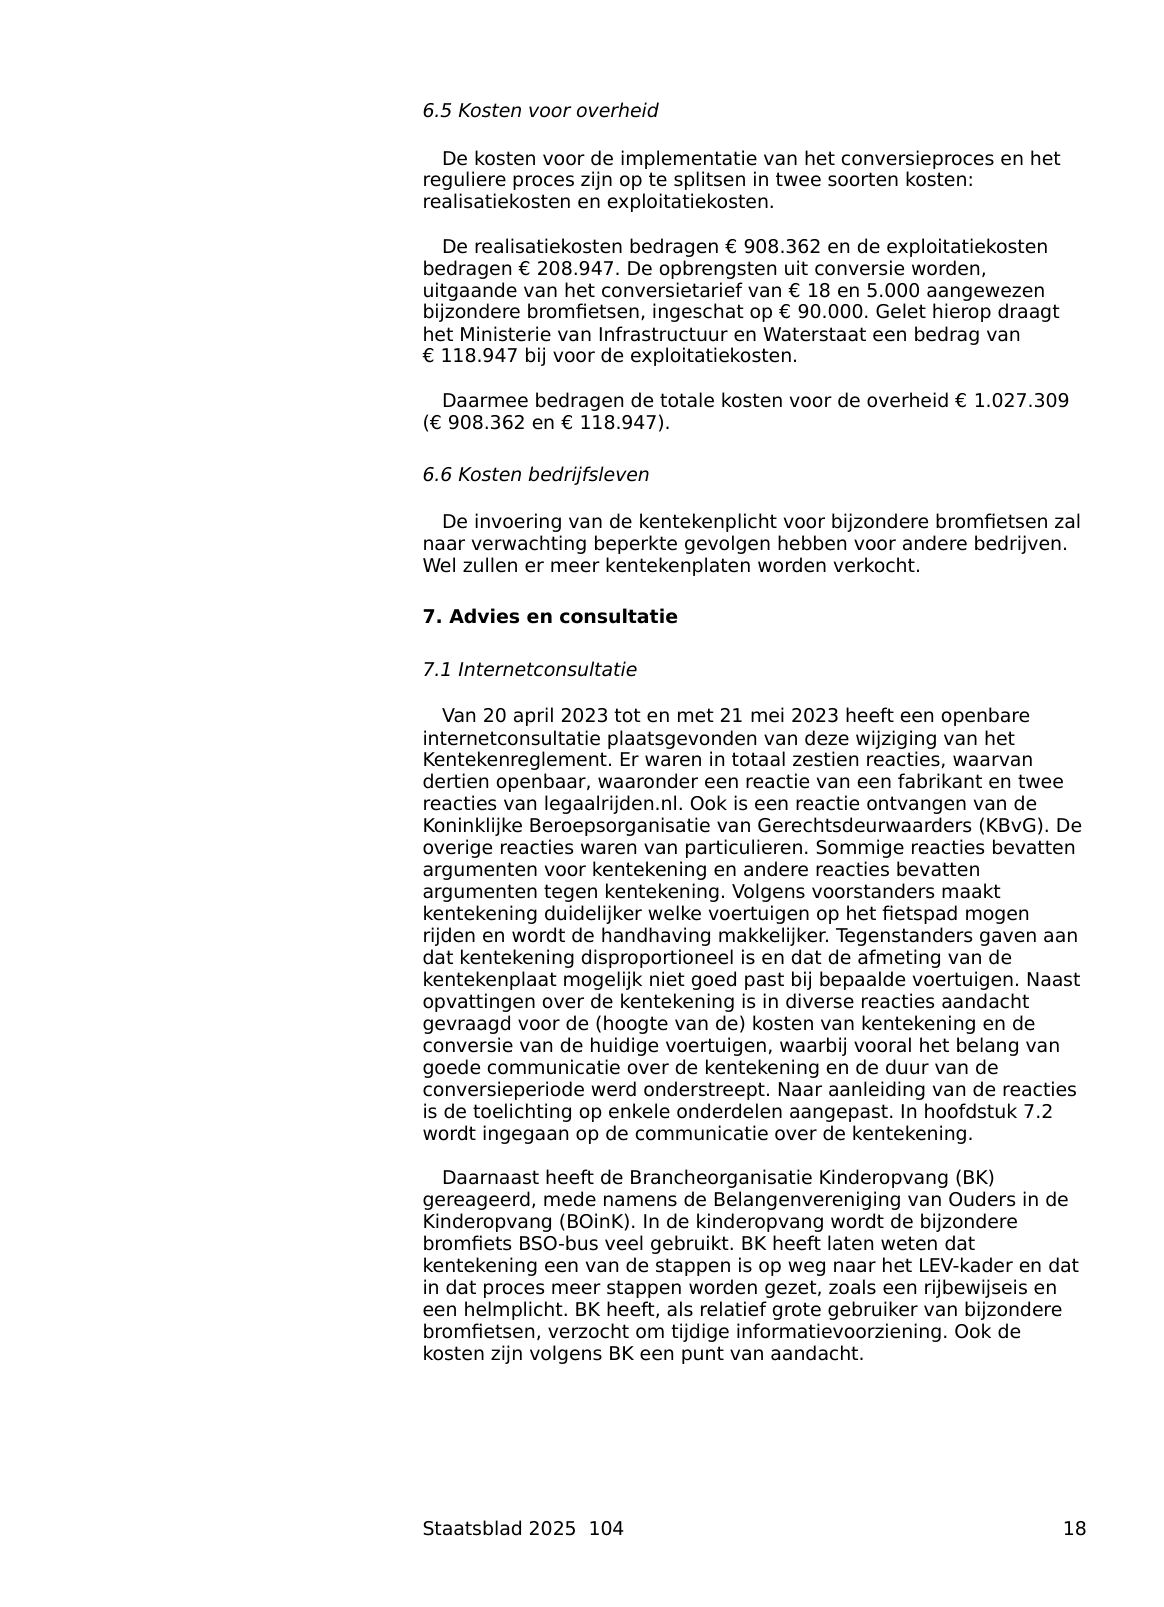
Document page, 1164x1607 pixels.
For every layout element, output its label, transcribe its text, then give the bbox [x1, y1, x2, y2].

text De invoering van de kentekenplicht voor bijzondere bromfietsen zal naar verwachting beperkte gevolgen hebben voor andere bedrijven. Wel zullen er meer kentekenplaten worden verkocht. [422, 511, 1087, 576]
subtitle 7. Advies en consultatie [422, 606, 1087, 628]
text Daarnaast heeft de Brancheorganisatie Kinderopvang (BK) gereageerd, mede namens de Belangenvereniging van Ouders in de Kinderopvang (BOinK). In de kinderopvang wordt de bijzondere bromfiets BSO-bus veel gebruikt. BK heeft laten weten dat kentekening een van de stappen is op weg naar het LEV-kader en dat in dat proces meer stappen worden gezet, zoals een rijbewijseis en een helmplicht. BK heeft, als relatief grote gebruiker van bijzondere bromfietsen, verzocht om tijdige informatievoorziening. Ook de kosten zijn volgens BK een punt van aandacht. [422, 1167, 1087, 1365]
text De realisatiekosten bedragen € 908.362 en de exploitatiekosten bedragen € 208.947. De opbrengsten uit conversie worden, uitgaande van het conversietarief van € 18 en 5.000 aangewezen bijzondere bromfietsen, ingeschat op € 90.000. Gelet hierop draagt het Ministerie van Infrastructuur en Waterstaat een bedrag van € 118.947 bij voor de exploitatiekosten. [422, 236, 1087, 367]
text Daarmee bedragen de totale kosten voor de overheid € 1.027.309 (€ 908.362 en € 118.947). [422, 389, 1087, 433]
subtitle 7.1 Internetconsultatie [422, 658, 1087, 680]
text Van 20 april 2023 tot en met 21 mei 2023 heeft een openbare internetconsultatie plaatsgevonden van deze wijziging van het Kentekenreglement. Er waren in totaal zestien reacties, waarvan dertien openbaar, waaronder een reactie van een fabrikant en twee reacties van legaalrijden.nl. Ook is een reactie ontvangen van de Koninklijke Beroepsorganisatie van Gerechtsdeurwaarders (KBvG). De overige reacties waren van particulieren. Sommige reacties bevatten argumenten voor kentekening en andere reacties bevatten argumenten tegen kentekening. Volgens voorstanders maakt kentekening duidelijker welke voertuigen op het fietspad mogen rijden en wordt de handhaving makkelijker. Tegenstanders gaven aan dat kentekening disproportioneel is en dat de afmeting van de kentekenplaat mogelijk niet goed past bij bepaalde voertuigen. Naast opvattingen over de kentekening is in diverse reacties aandacht gevraagd voor de (hoogte van de) kosten van kentekening en de conversie van de huidige voertuigen, waarbij vooral het belang van goede communicatie over de kentekening en de duur van de conversieperiode werd onderstreept. Naar aanleiding van de reacties is de toelichting op enkele onderdelen aangepast. In hoofdstuk 7.2 wordt ingegaan op de communicatie over de kentekening. [422, 705, 1087, 1145]
subtitle 6.6 Kosten bedrijfsleven [422, 463, 1087, 486]
text De kosten voor de implementatie van het conversieproces en het reguliere proces zijn op te splitsen in twee soorten kosten: realisatiekosten en exploitatiekosten. [422, 147, 1087, 213]
subtitle 6.5 Kosten voor overheid [422, 100, 1087, 122]
